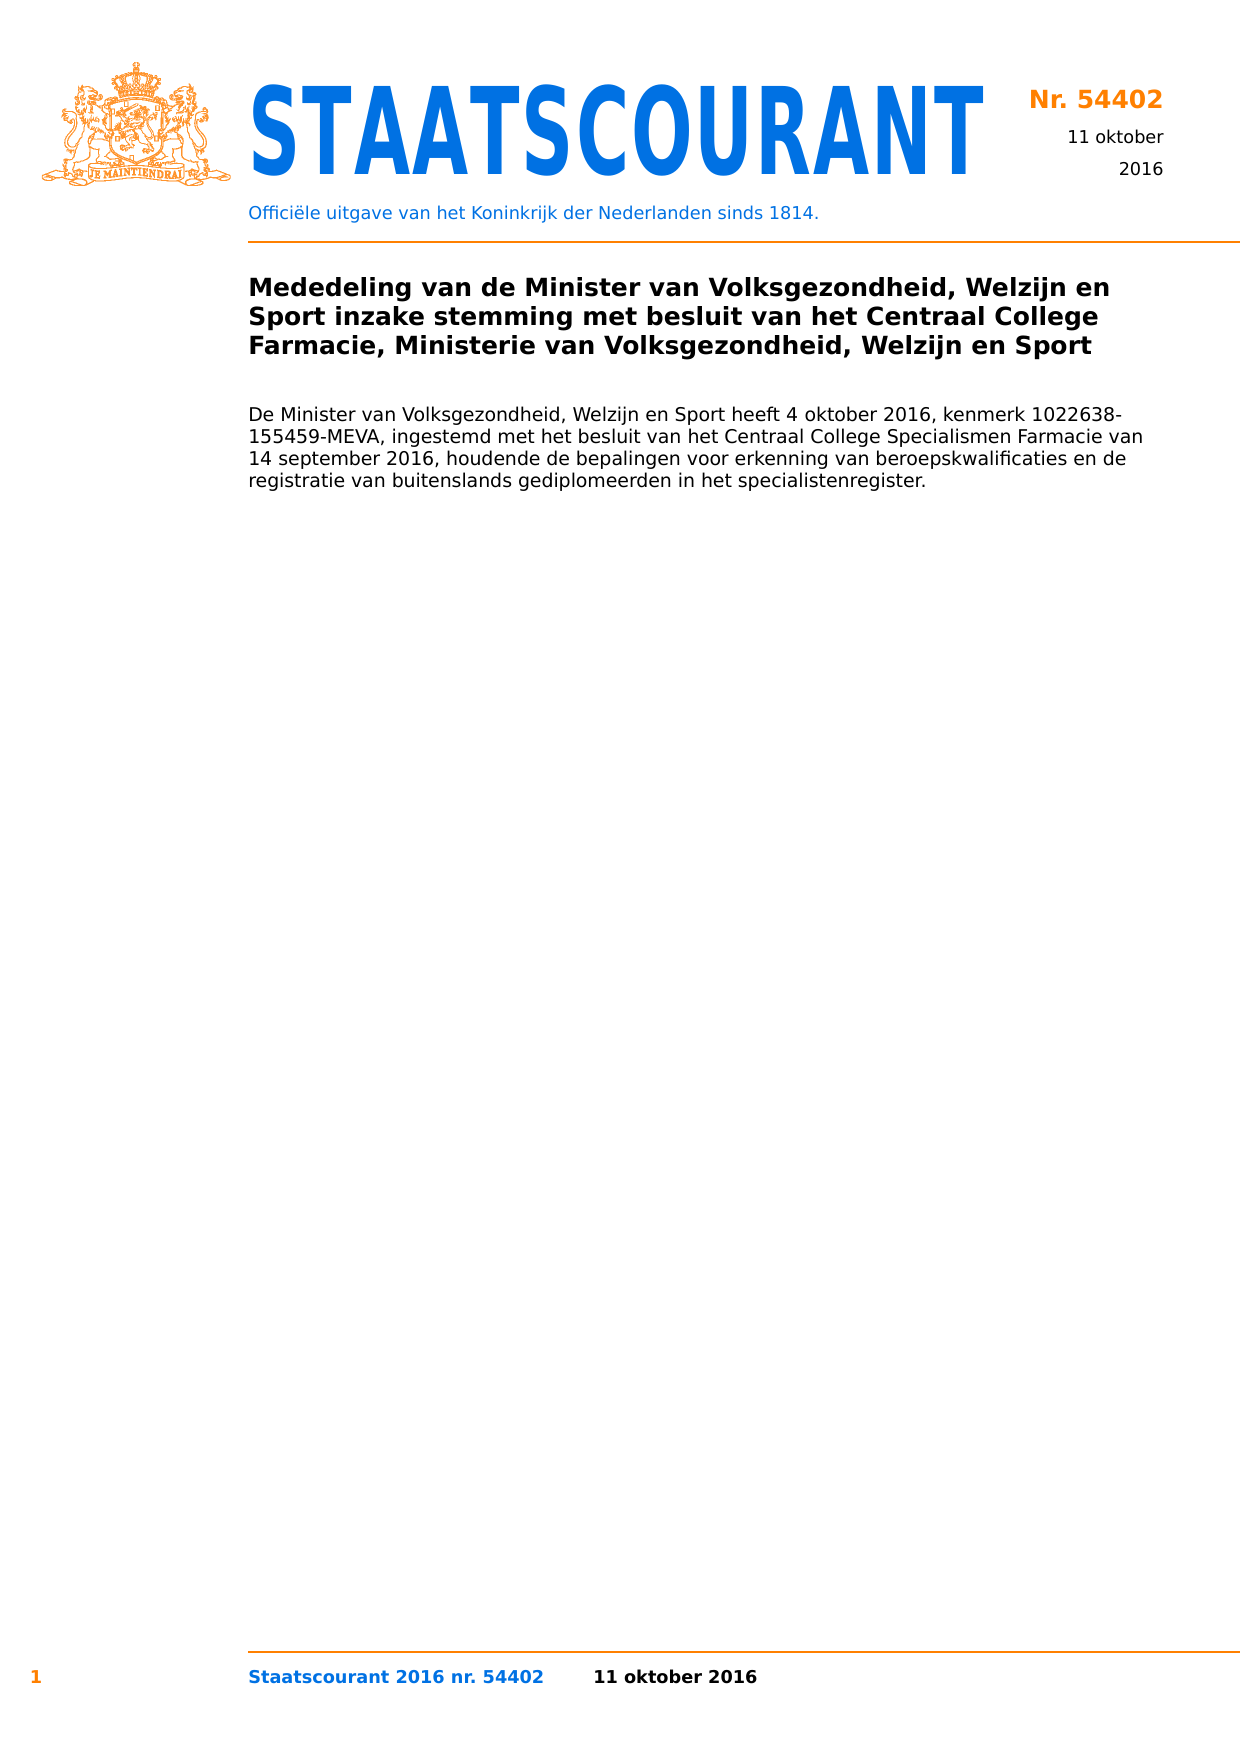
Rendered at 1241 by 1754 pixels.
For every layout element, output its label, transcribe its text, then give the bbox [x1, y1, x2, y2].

table_header Nr. 54402 [998, 62, 1240, 121]
table_cell 2016 [998, 153, 1240, 203]
table_cell 11 oktober [998, 121, 1240, 153]
subtitle Mededeling van de Minister van Volksgezondheid, Welzijn en Sport inzake stemming met besluit van het Centraal College Farmacie, Ministerie van Volksgezondheid, Welzijn en Sport [248, 273, 1163, 361]
picture [41, 62, 231, 186]
table_header STAATSCOURANT [248, 62, 998, 203]
table_header [25, 62, 248, 241]
table_cell Officiële uitgave van het Koninkrijk der Nederlanden sinds 1814. [248, 203, 1240, 241]
text De Minister van Volksgezondheid, Welzijn en Sport heeft 4 oktober 2016, kenmerk 1022638-155459-MEVA, ingestemd met het besluit van het Centraal College Specialismen Farmacie van 14 september 2016, houdende de bepalingen voor erkenning van beroepskwalificaties en de registratie van buitenslands gediplomeerden in het specialistenregister. [248, 404, 1163, 492]
